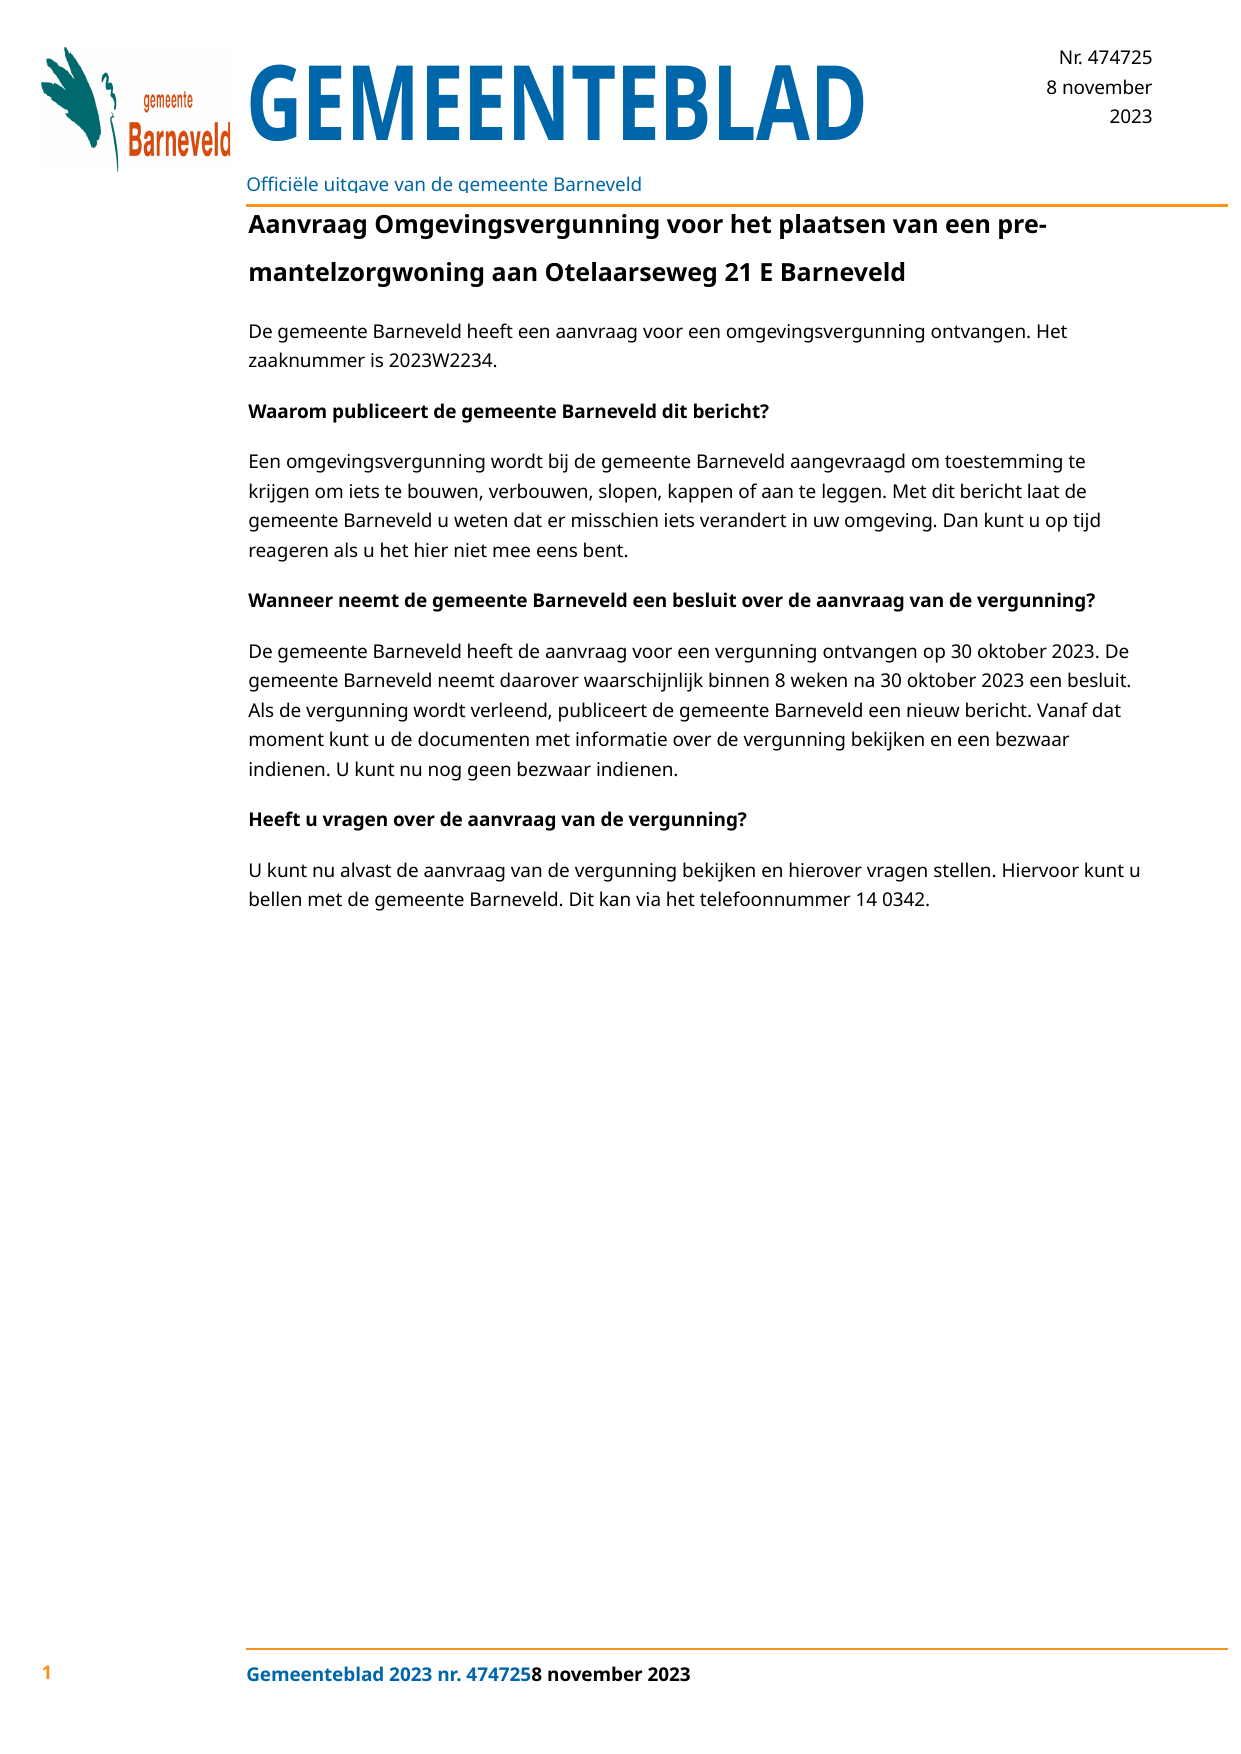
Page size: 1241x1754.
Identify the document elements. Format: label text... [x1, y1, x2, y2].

text Aanvraag Omgevingsvergunning voor het plaatsen van een pre-mantelzorgwoning aan Otelaarseweg 21 E Barneveld [248, 207, 1152, 288]
text De gemeente Barneveld heeft een aanvraag voor een omgevingsvergunning ontvangen. Het zaaknummer is 2023W2234. [248, 318, 1152, 373]
text Wanneer neemt de gemeente Barneveld een besluit over de aanvraag van de vergunning? [248, 587, 1152, 613]
picture [41, 47, 231, 172]
text Heeft u vragen over de aanvraag van de vergunning? [248, 807, 1152, 832]
text U kunt nu alvast de aanvraag van de vergunning bekijken en hierover vragen stellen. Hiervoor kunt u bellen met de gemeente Barneveld. Dit kan via het telefoonnummer 14 0342. [248, 857, 1152, 912]
text Een omgevingsvergunning wordt bij de gemeente Barneveld aangevraagd om toestemming te krijgen om iets te bouwen, verbouwen, slopen, kappen of aan te leggen. Met dit bericht laat de gemeente Barneveld u weten dat er misschien iets verandert in uw omgeving. Dan kunt u op tijd reageren als u het hier niet mee eens bent. [248, 448, 1152, 563]
text De gemeente Barneveld heeft de aanvraag voor een vergunning ontvangen op 30 oktober 2023. De gemeente Barneveld neemt daarover waarschijnlijk binnen 8 weken na 30 oktober 2023 een besluit. Als de vergunning wordt verleend, publiceert de gemeente Barneveld een nieuw bericht. Vanaf dat moment kunt u de documenten met informatie over de vergunning bekijken en een bezwaar indienen. U kunt nu nog geen bezwaar indienen. [248, 638, 1152, 782]
text Waarom publiceert de gemeente Barneveld dit bericht? [248, 398, 1152, 424]
